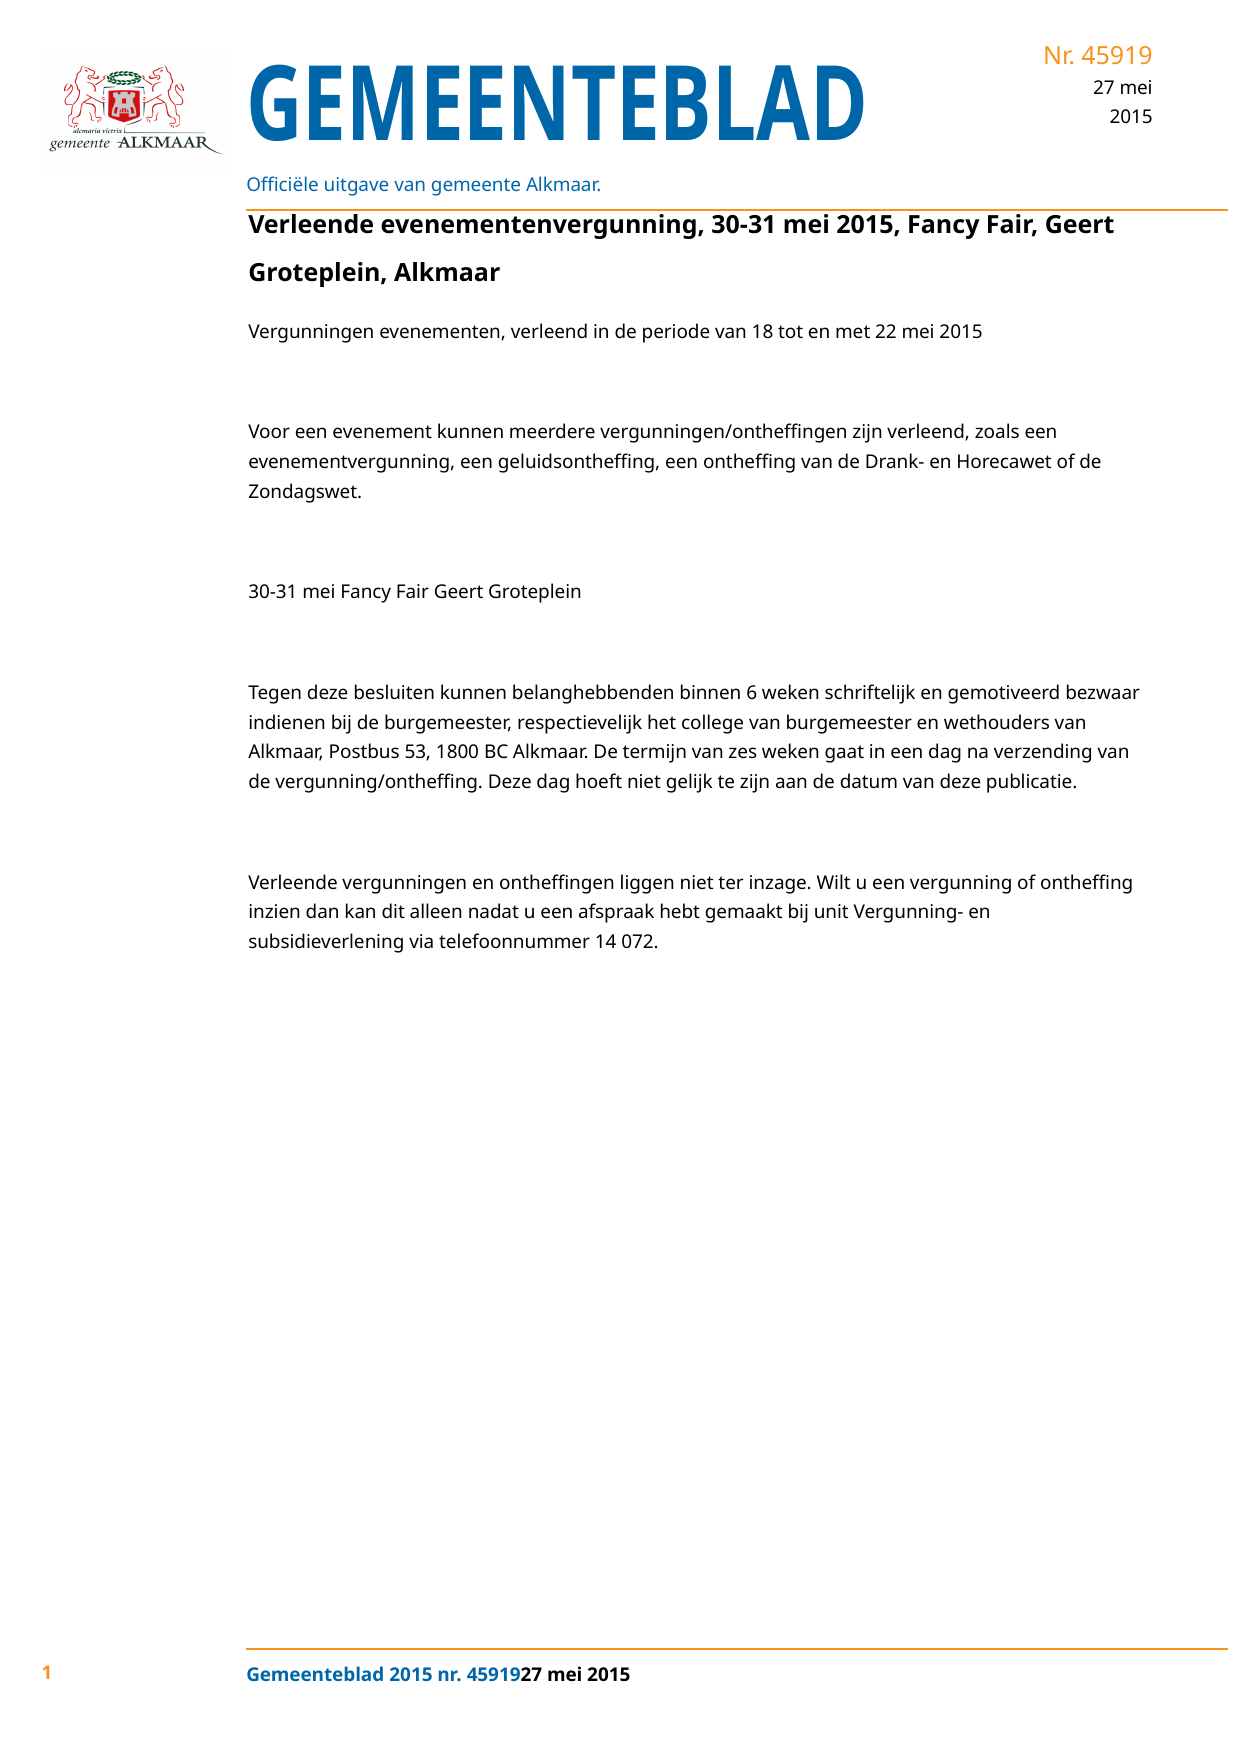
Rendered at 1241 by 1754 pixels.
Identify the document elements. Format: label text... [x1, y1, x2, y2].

text 30-31 mei Fancy Fair Geert Groteplein [248, 579, 1152, 604]
text Verleende vergunningen en ontheffingen liggen niet ter inzage. Wilt u een vergunning of ontheffing inzien dan kan dit alleen nadat u een afspraak hebt gemaakt bij unit Vergunning- en subsidieverlening via telefoonnummer 14 072. [248, 869, 1152, 954]
text Vergunningen evenementen, verleend in de periode van 18 tot en met 22 mei 2015 [248, 318, 1152, 344]
text Verleende evenementenvergunning, 30-31 mei 2015, Fancy Fair, Geert Groteplein, Alkmaar [248, 211, 1152, 288]
text Voor een evenement kunnen meerdere vergunningen/ontheffingen zijn verleend, zoals een evenementvergunning, een geluidsontheffing, een ontheffing van de Drank- en Horecawet of de Zondagswet. [248, 419, 1152, 504]
text Tegen deze besluiten kunnen belanghebbenden binnen 6 weken schriftelijk en gemotiveerd bezwaar indienen bij de burgemeester, respectievelijk het college van burgemeester en wethouders van Alkmaar, Postbus 53, 1800 BC Alkmaar. De termijn van zes weken gaat in een dag na verzending van de vergunning/ontheffing. Deze dag hoeft niet gelijk te zijn aan de datum van deze publicatie. [248, 679, 1152, 794]
picture [41, 47, 231, 172]
